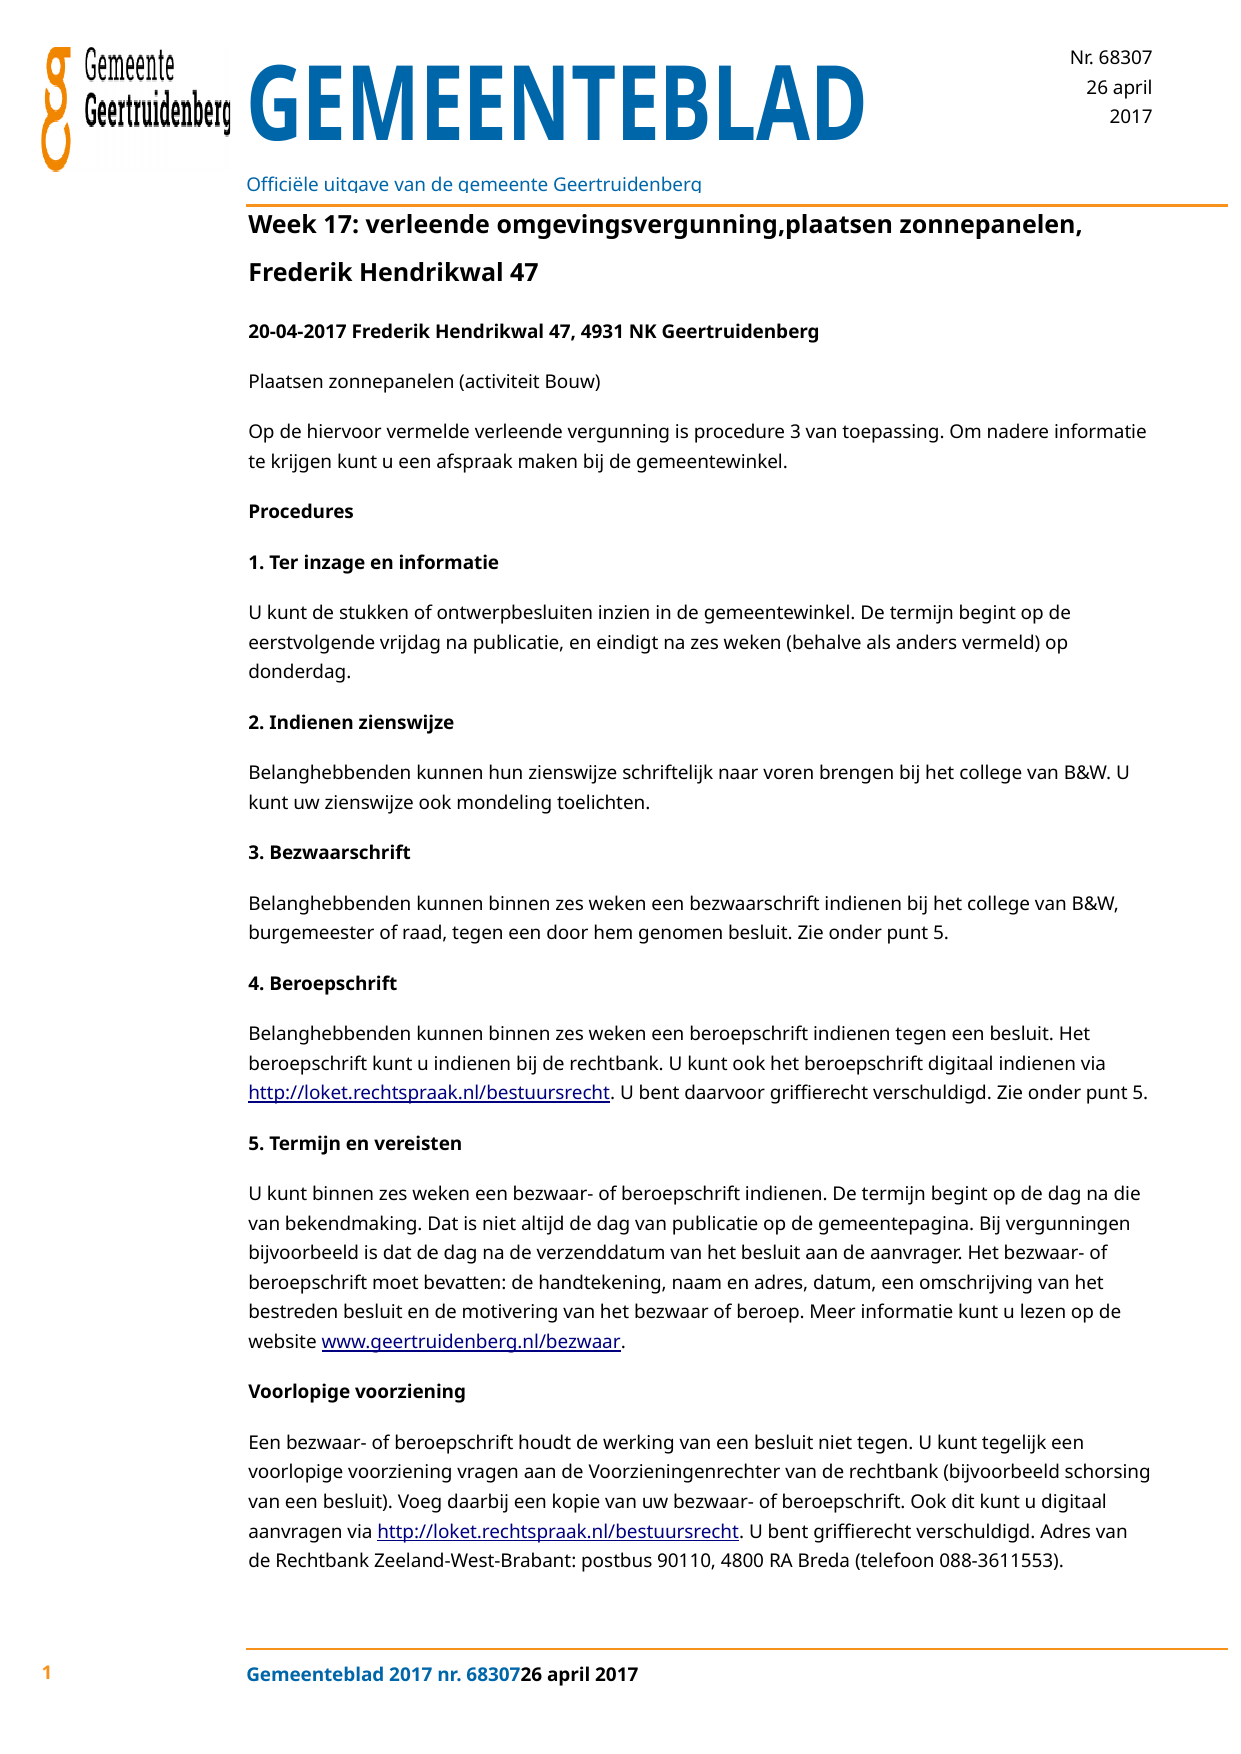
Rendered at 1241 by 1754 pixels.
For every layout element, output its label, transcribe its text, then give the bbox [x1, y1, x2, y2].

text U kunt binnen zes weken een bezwaar- of beroepschrift indienen. De termijn begint op de dag na die van bekendmaking. Dat is niet altijd de dag van publicatie op de gemeentepagina. Bij vergunningen bijvoorbeeld is dat de dag na de verzenddatum van het besluit aan de aanvrager. Het bezwaar- of beroepschrift moet bevatten: de handtekening, naam en adres, datum, een omschrijving van het bestreden besluit en de motivering van het bezwaar of beroep. Meer informatie kunt u lezen op de website www.geertruidenberg.nl/bezwaar. [248, 1180, 1152, 1354]
text Belanghebbenden kunnen hun zienswijze schriftelijk naar voren brengen bij het college van B&W. U kunt uw zienswijze ook mondeling toelichten. [248, 759, 1152, 815]
picture [41, 47, 231, 172]
text 3. Bezwaarschrift [248, 839, 1152, 865]
text Belanghebbenden kunnen binnen zes weken een beroepschrift indienen tegen een besluit. Het beroepschrift kunt u indienen bij de rechtbank. U kunt ook het beroepschrift digitaal indienen via http://loket.rechtspraak.nl/bestuursrecht. U bent daarvoor griffierecht verschuldigd. Zie onder punt 5. [248, 1020, 1152, 1105]
text Een bezwaar- of beroepschrift houdt de werking van een besluit niet tegen. U kunt tegelijk een voorlopige voorziening vragen aan de Voorzieningenrechter van de rechtbank (bijvoorbeeld schorsing van een besluit). Voeg daarbij een kopie van uw bezwaar- of beroepschrift. Ook dit kunt u digitaal aanvragen via http://loket.rechtspraak.nl/bestuursrecht. U bent griffierecht verschuldigd. Adres van de Rechtbank Zeeland-West-Brabant: postbus 90110, 4800 RA Breda (telefoon 088-3611553). [248, 1429, 1152, 1573]
text 1. Ter inzage en informatie [248, 549, 1152, 575]
text Voorlopige voorziening [248, 1379, 1152, 1404]
text Plaatsen zonnepanelen (activiteit Bouw) [248, 368, 1152, 394]
text 4. Beroepschrift [248, 970, 1152, 996]
text Procedures [248, 499, 1152, 524]
text 5. Termijn en vereisten [248, 1130, 1152, 1156]
text 20-04-2017 Frederik Hendrikwal 47, 4931 NK Geertruidenberg [248, 318, 1152, 344]
text 2. Indienen zienswijze [248, 709, 1152, 735]
text U kunt de stukken of ontwerpbesluiten inzien in de gemeentewinkel. De termijn begint op de eerstvolgende vrijdag na publicatie, en eindigt na zes weken (behalve als anders vermeld) op donderdag. [248, 599, 1152, 684]
text Op de hiervoor vermelde verleende vergunning is procedure 3 van toepassing. Om nadere informatie te krijgen kunt u een afspraak maken bij de gemeentewinkel. [248, 419, 1152, 474]
text Belanghebbenden kunnen binnen zes weken een bezwaarschrift indienen bij het college van B&W, burgemeester of raad, tegen een door hem genomen besluit. Zie onder punt 5. [248, 890, 1152, 945]
text Week 17: verleende omgevingsvergunning,plaatsen zonnepanelen, Frederik Hendrikwal 47 [248, 207, 1152, 288]
